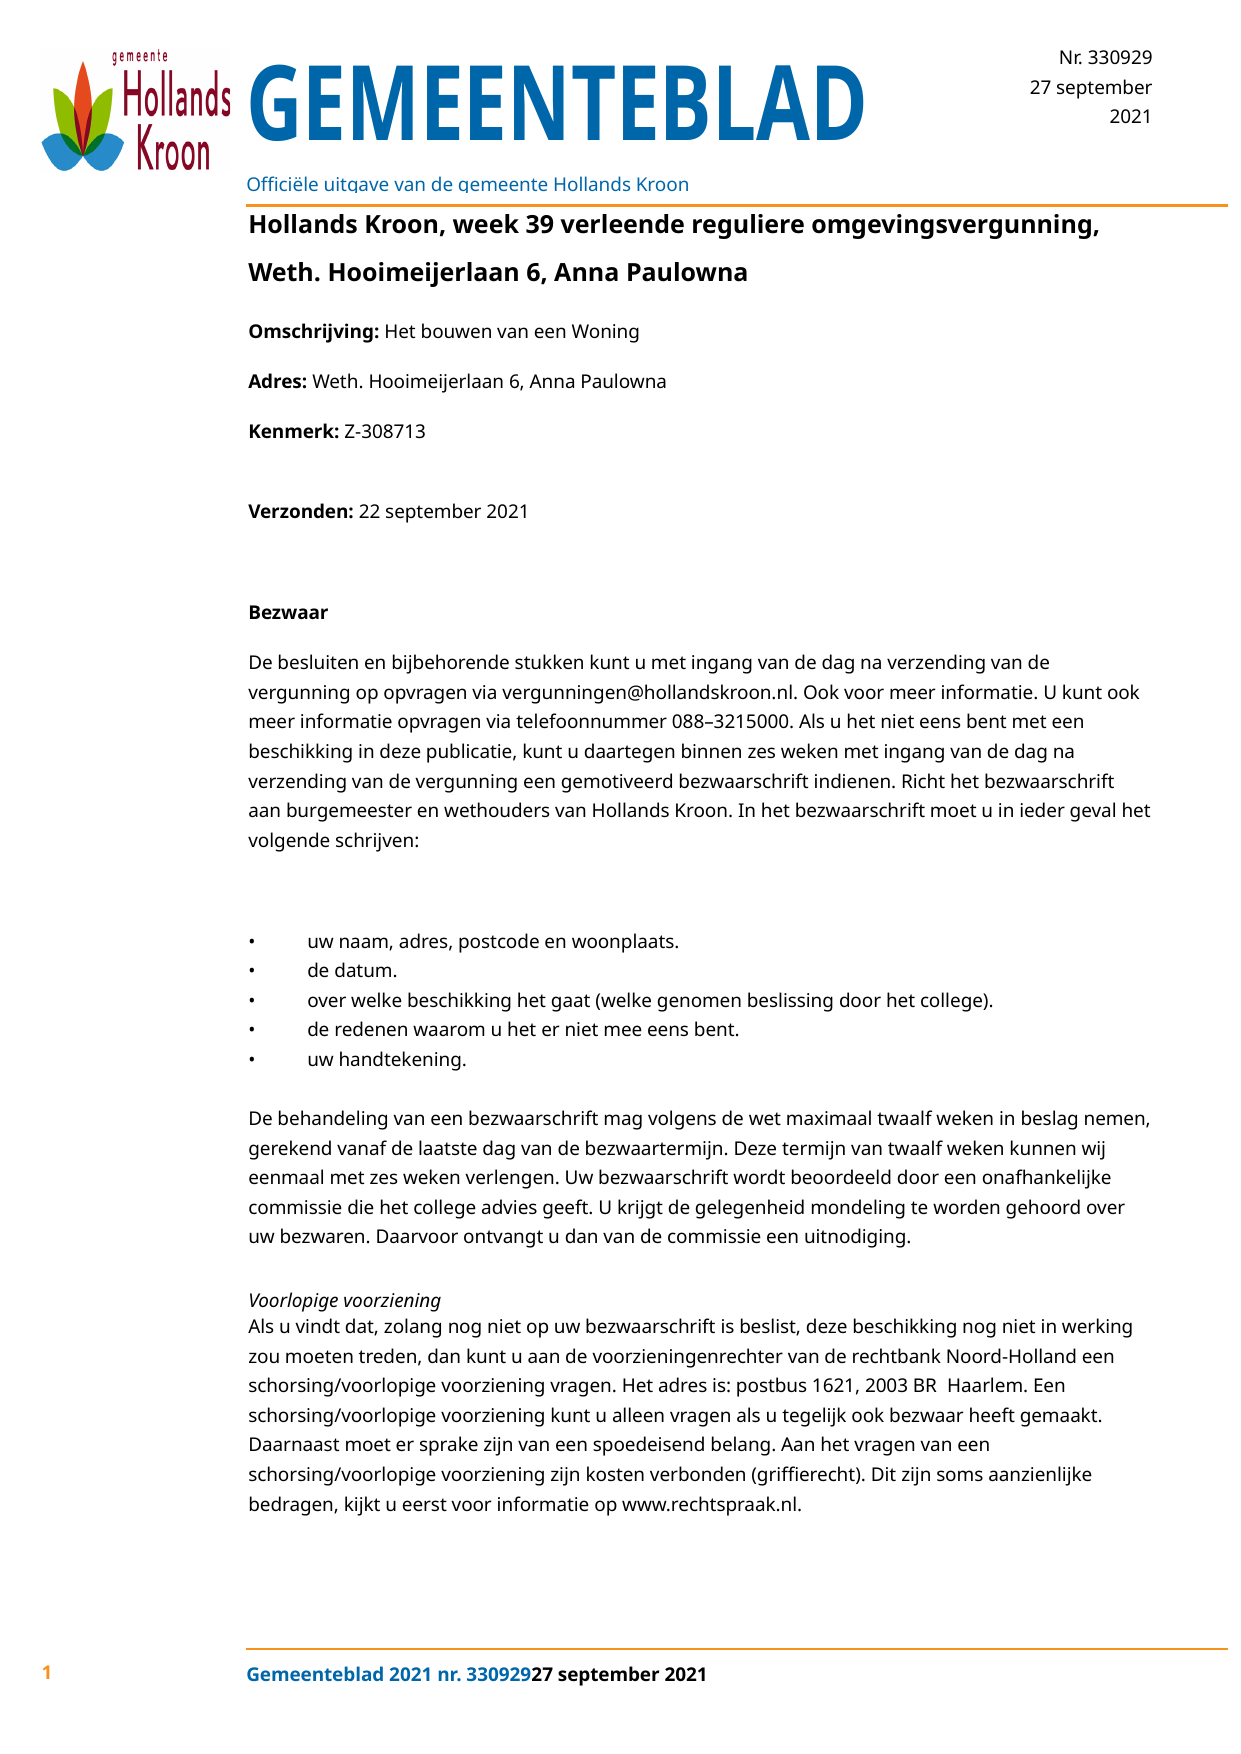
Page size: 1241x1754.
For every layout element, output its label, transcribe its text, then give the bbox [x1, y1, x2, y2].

list de datum. [248, 957, 1152, 983]
text Als u vindt dat, zolang nog niet op uw bezwaarschrift is beslist, deze beschikking nog niet in werking zou moeten treden, dan kunt u aan de voorzieningenrechter van de rechtbank Noord-Holland een schorsing/voorlopige voorziening vragen. Het adres is: postbus 1621, 2003 BR Haarlem. Een schorsing/voorlopige voorziening kunt u alleen vragen als u tegelijk ook bezwaar heeft gemaakt. Daarnaast moet er sprake zijn van een spoedeisend belang. Aan het vragen van een schorsing/voorlopige voorziening zijn kosten verbonden (griffierecht). Dit zijn soms aanzienlijke bedragen, kijkt u eerst voor informatie op www.rechtspraak.nl. [248, 1313, 1152, 1517]
list over welke beschikking het gaat (welke genomen beslissing door het college). [248, 987, 1152, 1013]
list uw naam, adres, postcode en woonplaats. [248, 928, 1152, 953]
table_header [700, 469, 1152, 495]
list de redenen waarom u het er niet mee eens bent. [248, 1017, 1152, 1042]
text Adres: Weth. Hooimeijerlaan 6, Anna Paulowna [248, 368, 1152, 394]
text Bezwaar [248, 599, 1152, 625]
text Kenmerk: Z-308713 [248, 419, 1152, 444]
text De behandeling van een bezwaarschrift mag volgens de wet maximaal twaalf weken in beslag nemen, gerekend vanaf de laatste dag van de bezwaartermijn. Deze termijn van twaalf weken kunnen wij eenmaal met zes weken verlengen. Uw bezwaarschrift wordt beoordeeld door een onafhankelijke commissie die het college advies geeft. U krijgt de gelegenheid mondeling te worden gehoord over uw bezwaren. Daarvoor ontvangt u dan van de commissie een uitnodiging. [248, 1105, 1152, 1249]
text Verzonden: 22 september 2021 [248, 498, 1152, 524]
text De besluiten en bijbehorende stukken kunt u met ingang van de dag na verzending van de vergunning op opvragen via vergunningen@hollandskroon.nl. Ook voor meer informatie. U kunt ook meer informatie opvragen via telefoonnummer 088–3215000. Als u het niet eens bent met een beschikking in deze publicatie, kunt u daartegen binnen zes weken met ingang van de dag na verzending van de vergunning een gemotiveerd bezwaarschrift indienen. Richt het bezwaarschrift aan burgemeester en wethouders van Hollands Kroon. In het bezwaarschrift moet u in ieder geval het volgende schrijven: [248, 649, 1152, 853]
picture [41, 47, 231, 172]
table_header [248, 469, 700, 495]
text Hollands Kroon, week 39 verleende reguliere omgevingsvergunning, Weth. Hooimeijerlaan 6, Anna Paulowna [248, 207, 1152, 288]
list uw handtekening. [248, 1046, 1152, 1072]
text Omschrijving: Het bouwen van een Woning [248, 318, 1152, 344]
text Voorlopige voorziening [248, 1288, 1152, 1313]
